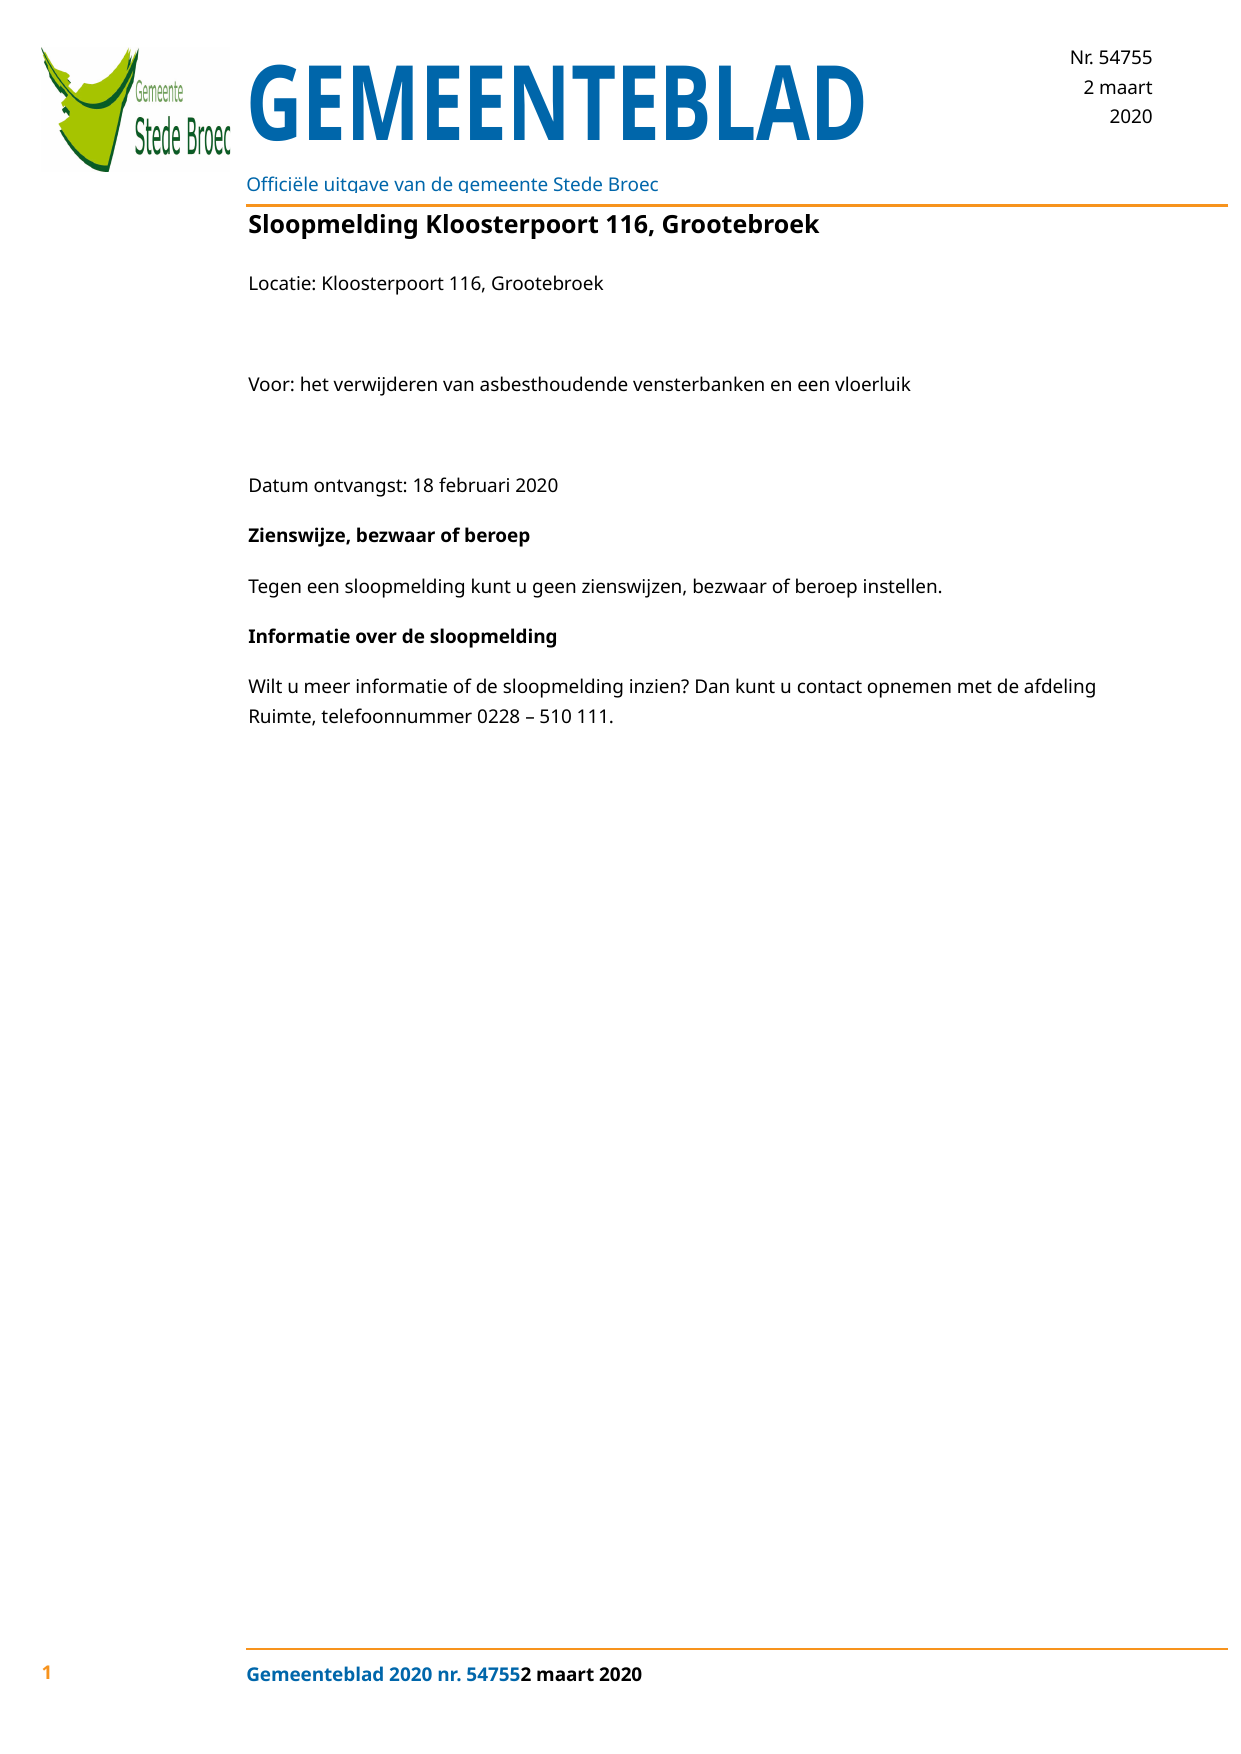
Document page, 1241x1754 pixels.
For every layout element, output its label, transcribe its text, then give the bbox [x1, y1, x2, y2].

text Zienswijze, bezwaar of beroep [248, 522, 1152, 548]
text Tegen een sloopmelding kunt u geen zienswijzen, bezwaar of beroep instellen. [248, 573, 1152, 598]
text Locatie: Kloosterpoort 116, Grootebroek [248, 270, 1152, 296]
text Sloopmelding Kloosterpoort 116, Grootebroek [248, 207, 1152, 241]
text Voor: het verwijderen van asbesthoudende vensterbanken en een vloerluik [248, 371, 1152, 397]
text Datum ontvangst: 18 februari 2020 [248, 472, 1152, 498]
picture [41, 47, 231, 172]
text Wilt u meer informatie of de sloopmelding inzien? Dan kunt u contact opnemen met de afdeling Ruimte, telefoonnummer 0228 – 510 111. [248, 674, 1152, 729]
text Informatie over de sloopmelding [248, 623, 1152, 649]
